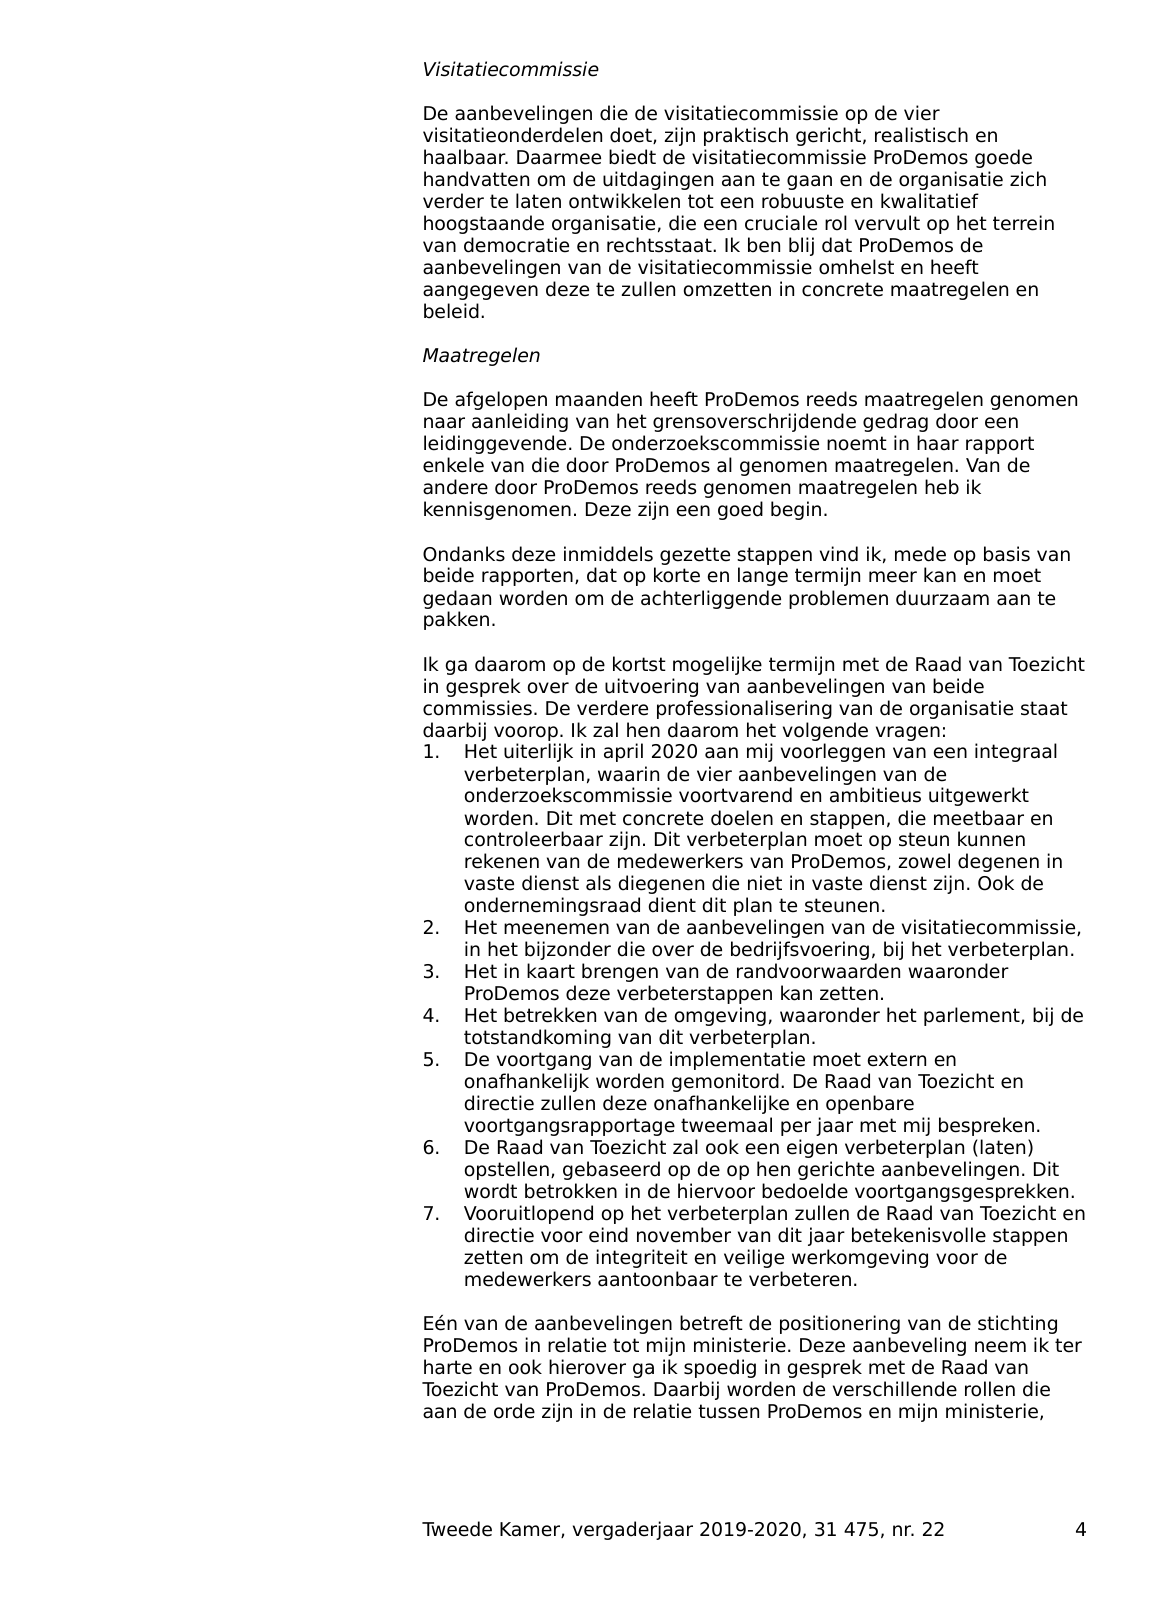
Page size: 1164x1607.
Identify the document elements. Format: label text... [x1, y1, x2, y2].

text 6. De Raad van Toezicht zal ook een eigen verbeterplan (laten) opstellen, gebaseerd op de op hen gerichte aanbevelingen. Dit wordt betrokken in de hiervoor bedoelde voortgangsgesprekken. [422, 1137, 1087, 1203]
text De aanbevelingen die de visitatiecommissie op de vier visitatieonderdelen doet, zijn praktisch gericht, realistisch en haalbaar. Daarmee biedt de visitatiecommissie ProDemos goede handvatten om de uitdagingen aan te gaan en de organisatie zich verder te laten ontwikkelen tot een robuuste en kwalitatief hoogstaande organisatie, die een cruciale rol vervult op het terrein van democratie en rechtsstaat. Ik ben blij dat ProDemos de aanbevelingen van de visitatiecommissie omhelst en heeft aangegeven deze te zullen omzetten in concrete maatregelen en beleid. [422, 103, 1087, 323]
text 3. Het in kaart brengen van de randvoorwaarden waaronder ProDemos deze verbeterstappen kan zetten. [422, 961, 1087, 1005]
text 4. Het betrekken van de omgeving, waaronder het parlement, bij de totstandkoming van dit verbeterplan. [422, 1005, 1087, 1049]
subtitle Visitatiecommissie [422, 59, 1087, 81]
text 1. Het uiterlijk in april 2020 aan mij voorleggen van een integraal verbeterplan, waarin de vier aanbevelingen van de onderzoekscommissie voortvarend en ambitieus uitgewerkt worden. Dit met concrete doelen en stappen, die meetbaar en controleerbaar zijn. Dit verbeterplan moet op steun kunnen rekenen van de medewerkers van ProDemos, zowel degenen in vaste dienst als diegenen die niet in vaste dienst zijn. Ook de ondernemingsraad dient dit plan te steunen. [422, 741, 1087, 917]
text 2. Het meenemen van de aanbevelingen van de visitatiecommissie, in het bijzonder die over de bedrijfsvoering, bij het verbeterplan. [422, 917, 1087, 961]
text 5. De voortgang van de implementatie moet extern en onafhankelijk worden gemonitord. De Raad van Toezicht en directie zullen deze onafhankelijke en openbare voortgangsrapportage tweemaal per jaar met mij bespreken. [422, 1049, 1087, 1137]
text De afgelopen maanden heeft ProDemos reeds maatregelen genomen naar aanleiding van het grensoverschrijdende gedrag door een leidinggevende. De onderzoekscommissie noemt in haar rapport enkele van die door ProDemos al genomen maatregelen. Van de andere door ProDemos reeds genomen maatregelen heb ik kennisgenomen. Deze zijn een goed begin. [422, 389, 1087, 521]
text 7. Vooruitlopend op het verbeterplan zullen de Raad van Toezicht en directie voor eind november van dit jaar betekenisvolle stappen zetten om de integriteit en veilige werkomgeving voor de medewerkers aantoonbaar te verbeteren. [422, 1203, 1087, 1291]
text Eén van de aanbevelingen betreft de positionering van de stichting ProDemos in relatie tot mijn ministerie. Deze aanbeveling neem ik ter harte en ook hierover ga ik spoedig in gesprek met de Raad van Toezicht van ProDemos. Daarbij worden de verschillende rollen die aan de orde zijn in de relatie tussen ProDemos en mijn ministerie, [422, 1313, 1087, 1423]
subtitle Maatregelen [422, 345, 1087, 367]
text Ik ga daarom op de kortst mogelijke termijn met de Raad van Toezicht in gesprek over de uitvoering van aanbevelingen van beide commissies. De verdere professionalisering van de organisatie staat daarbij voorop. Ik zal hen daarom het volgende vragen: [422, 653, 1087, 741]
text Ondanks deze inmiddels gezette stappen vind ik, mede op basis van beide rapporten, dat op korte en lange termijn meer kan en moet gedaan worden om de achterliggende problemen duurzaam aan te pakken. [422, 543, 1087, 631]
